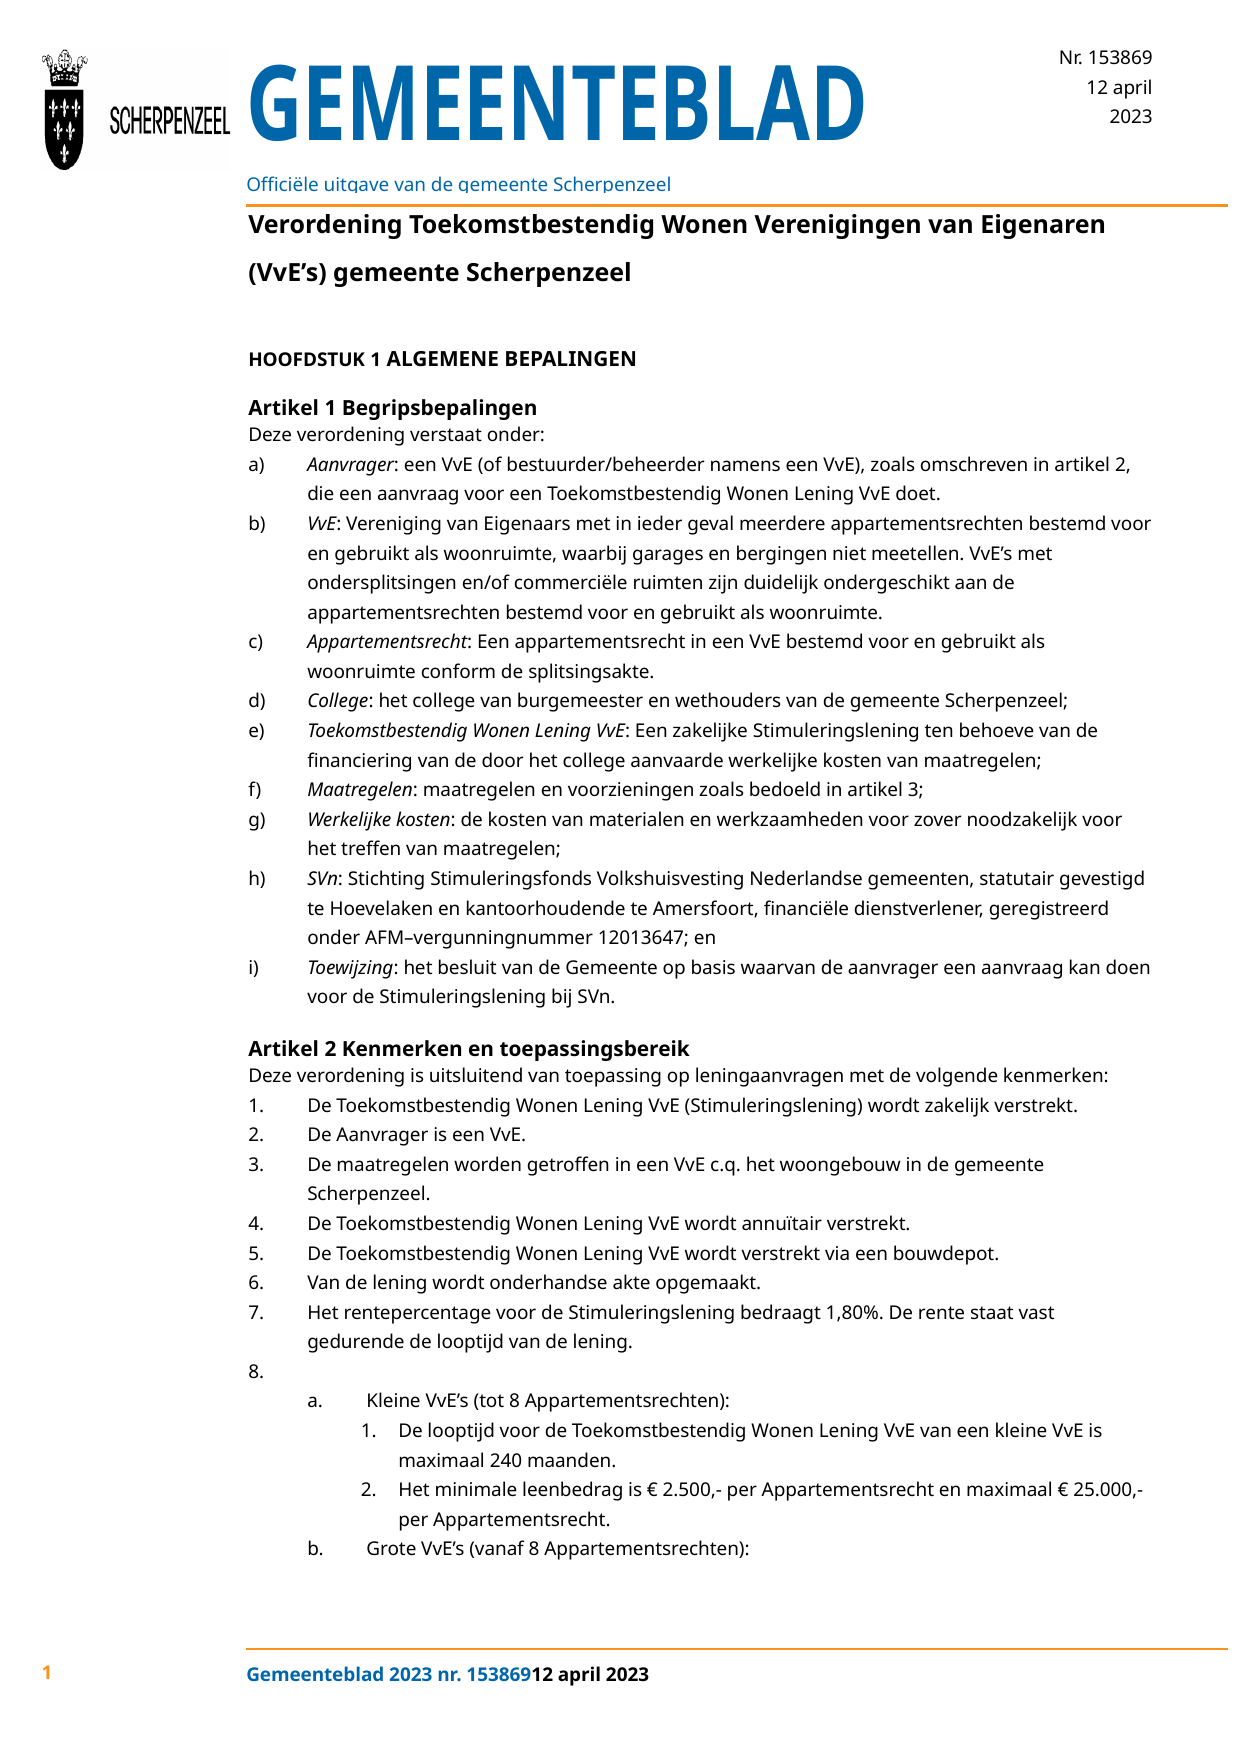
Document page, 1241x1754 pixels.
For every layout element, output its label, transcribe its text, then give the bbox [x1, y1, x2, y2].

list De Toekomstbestendig Wonen Lening VvE wordt annuïtair verstrekt. [248, 1210, 1152, 1236]
list De looptijd voor de Toekomstbestendig Wonen Lening VvE van een kleine VvE is maximaal 240 maanden. [361, 1417, 1152, 1473]
list SVn: Stichting Stimuleringsfonds Volkshuisvesting Nederlandse gemeenten, statutair gevestigd te Hoevelaken en kantoorhoudende te Amersfoort, financiële dienstverlener, geregistreerd onder AFM–vergunningnummer 12013647; en [248, 865, 1152, 950]
list Aanvrager: een VvE (of bestuurder/beheerder namens een VvE), zoals omschreven in artikel 2, die een aanvraag voor een Toekomstbestendig Wonen Lening VvE doet. [248, 451, 1152, 506]
list De Toekomstbestendig Wonen Lening VvE (Stimuleringslening) wordt zakelijk verstrekt. [248, 1092, 1152, 1118]
text Deze verordening is uitsluitend van toepassing op leningaanvragen met de volgende kenmerken: [248, 1062, 1152, 1088]
list De Toekomstbestendig Wonen Lening VvE wordt verstrekt via een bouwdepot. [248, 1240, 1152, 1266]
text Artikel 2 Kenmerken en toepassingsbereik [248, 1034, 1152, 1062]
list De maatregelen worden getroffen in een VvE c.q. het woongebouw in de gemeente Scherpenzeel. [248, 1151, 1152, 1206]
list Van de lening wordt onderhandse akte opgemaakt. [248, 1269, 1152, 1295]
list Appartementsrecht: Een appartementsrecht in een VvE bestemd voor en gebruikt als woonruimte conform de splitsingsakte. [248, 628, 1152, 684]
list Kleine VvE’s (tot 8 Appartementsrechten): [307, 1388, 1152, 1413]
text Artikel 1 Begripsbepalingen [248, 393, 1152, 421]
text HOOFDSTUK 1 ALGEMENE BEPALINGEN [248, 344, 1152, 372]
list Toekomstbestendig Wonen Lening VvE: Een zakelijke Stimuleringslening ten behoeve van de financiering van de door het college aanvaarde werkelijke kosten van maatregelen; [248, 717, 1152, 772]
list College: het college van burgemeester en wethouders van de gemeente Scherpenzeel; [248, 688, 1152, 713]
list Het rentepercentage voor de Stimuleringslening bedraagt 1,80%. De rente staat vast gedurende de looptijd van de lening. [248, 1299, 1152, 1354]
text Deze verordening verstaat onder: [248, 421, 1152, 447]
text Verordening Toekomstbestendig Wonen Verenigingen van Eigenaren (VvE’s) gemeente Scherpenzeel [248, 207, 1152, 288]
list De Aanvrager is een VvE. [248, 1121, 1152, 1147]
list Maatregelen: maatregelen en voorzieningen zoals bedoeld in artikel 3; [248, 776, 1152, 802]
list VvE: Vereniging van Eigenaars met in ieder geval meerdere appartementsrechten bestemd voor en gebruikt als woonruimte, waarbij garages en bergingen niet meetellen. VvE’s met ondersplitsingen en/of commerciële ruimten zijn duidelijk ondergeschikt aan de appartementsrechten bestemd voor en gebruikt als woonruimte. [248, 510, 1152, 624]
picture [41, 47, 231, 172]
list Toewijzing: het besluit van de Gemeente op basis waarvan de aanvrager een aanvraag kan doen voor de Stimuleringslening bij SVn. [248, 954, 1152, 1009]
list Het minimale leenbedrag is € 2.500,- per Appartementsrecht en maximaal € 25.000,- per Appartementsrecht. [361, 1476, 1152, 1532]
list Grote VvE’s (vanaf 8 Appartementsrechten): [307, 1536, 1152, 1561]
list Werkelijke kosten: de kosten van materialen en werkzaamheden voor zover noodzakelijk voor het treffen van maatregelen; [248, 806, 1152, 861]
